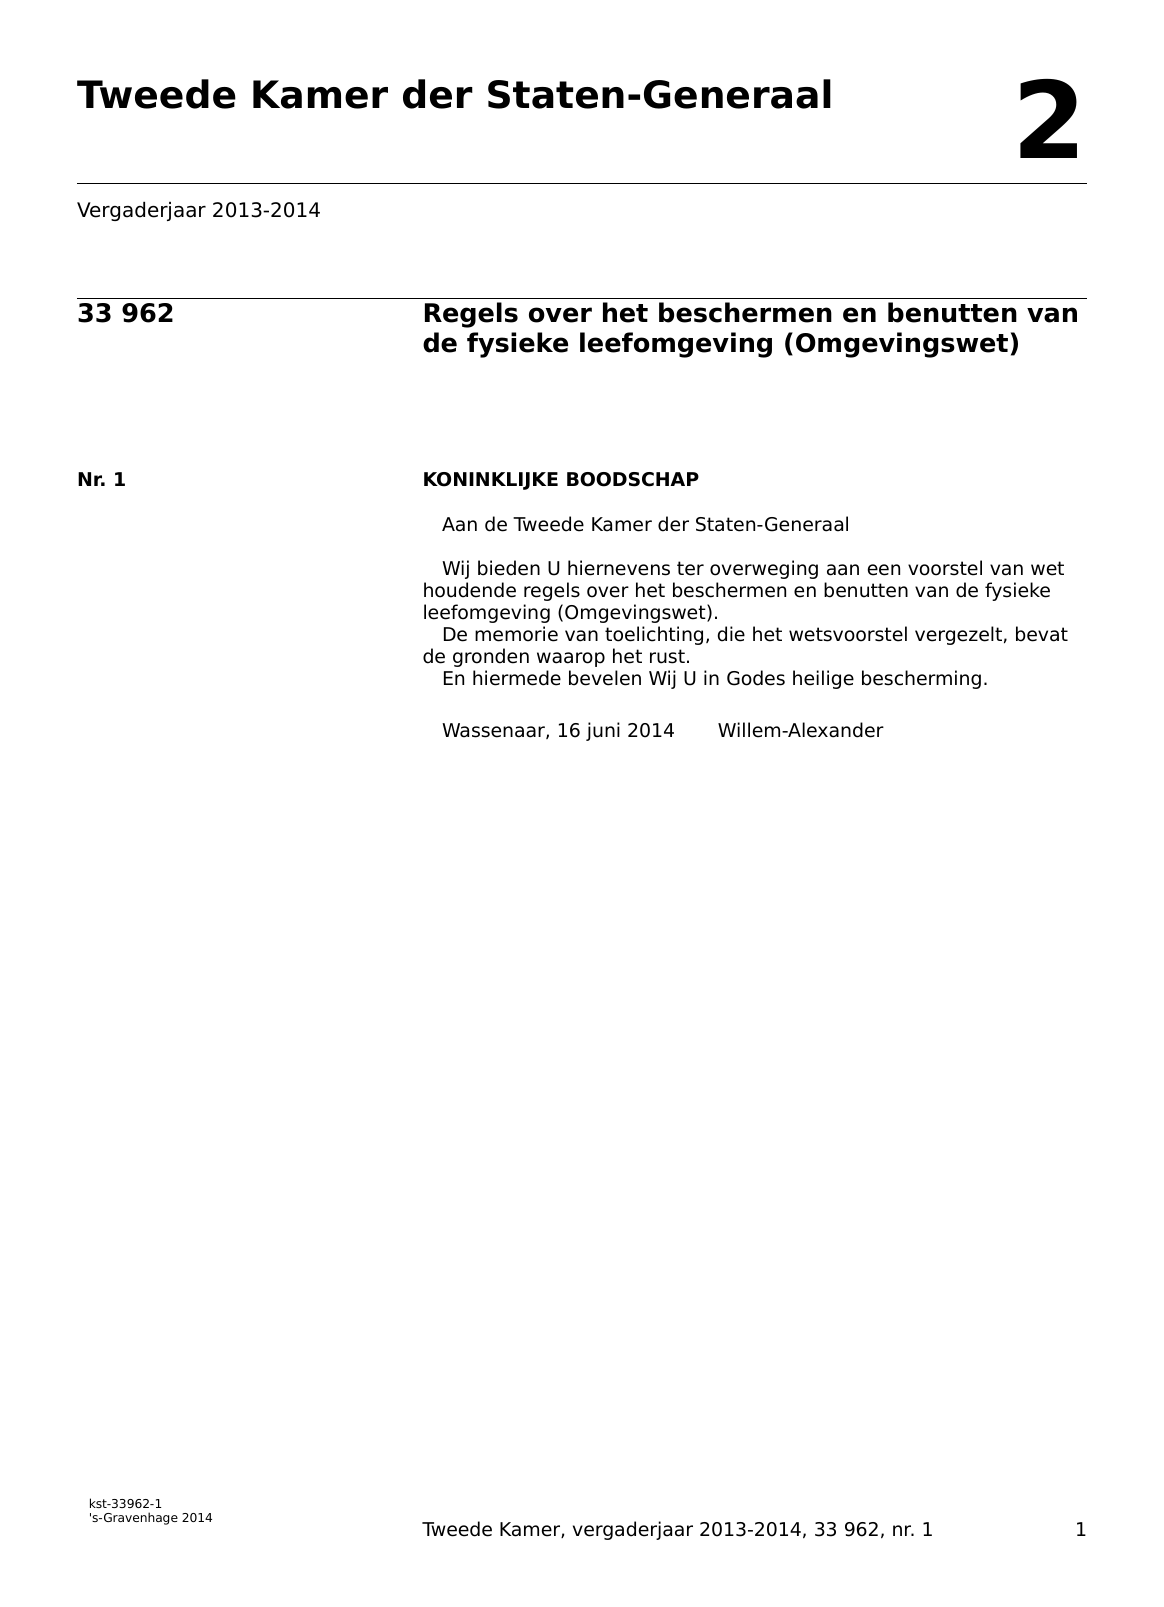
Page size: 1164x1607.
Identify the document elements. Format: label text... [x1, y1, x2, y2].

text Aan de Tweede Kamer der Staten-Generaal [422, 513, 1087, 536]
text De memorie van toelichting, die het wetsvoorstel vergezelt, bevat de gronden waarop het rust. [422, 624, 1087, 668]
table_cell Vergaderjaar 2013-2014 [77, 184, 1087, 298]
table_header 2 [886, 59, 1087, 183]
subtitle Nr. 1 KONINKLIJKE BOODSCHAP [77, 469, 1087, 491]
text Wassenaar, 16 juni 2014 Willem-Alexander [422, 719, 1087, 742]
text Wij bieden U hiernevens ter overweging aan een voorstel van wet houdende regels over het beschermen en benutten van de fysieke leefomgeving (Omgevingswet). [422, 558, 1087, 624]
text En hiermede bevelen Wij U in Godes heilige bescherming. [422, 668, 1087, 689]
text 's-Gravenhage 2014 [88, 1511, 323, 1525]
text kst-33962-1 [88, 1497, 323, 1511]
table_header Tweede Kamer der Staten-Generaal [77, 59, 886, 183]
subtitle 33 962 Regels over het beschermen en benutten van de fysieke leefomgeving (Omgevingswet) [77, 299, 1087, 358]
